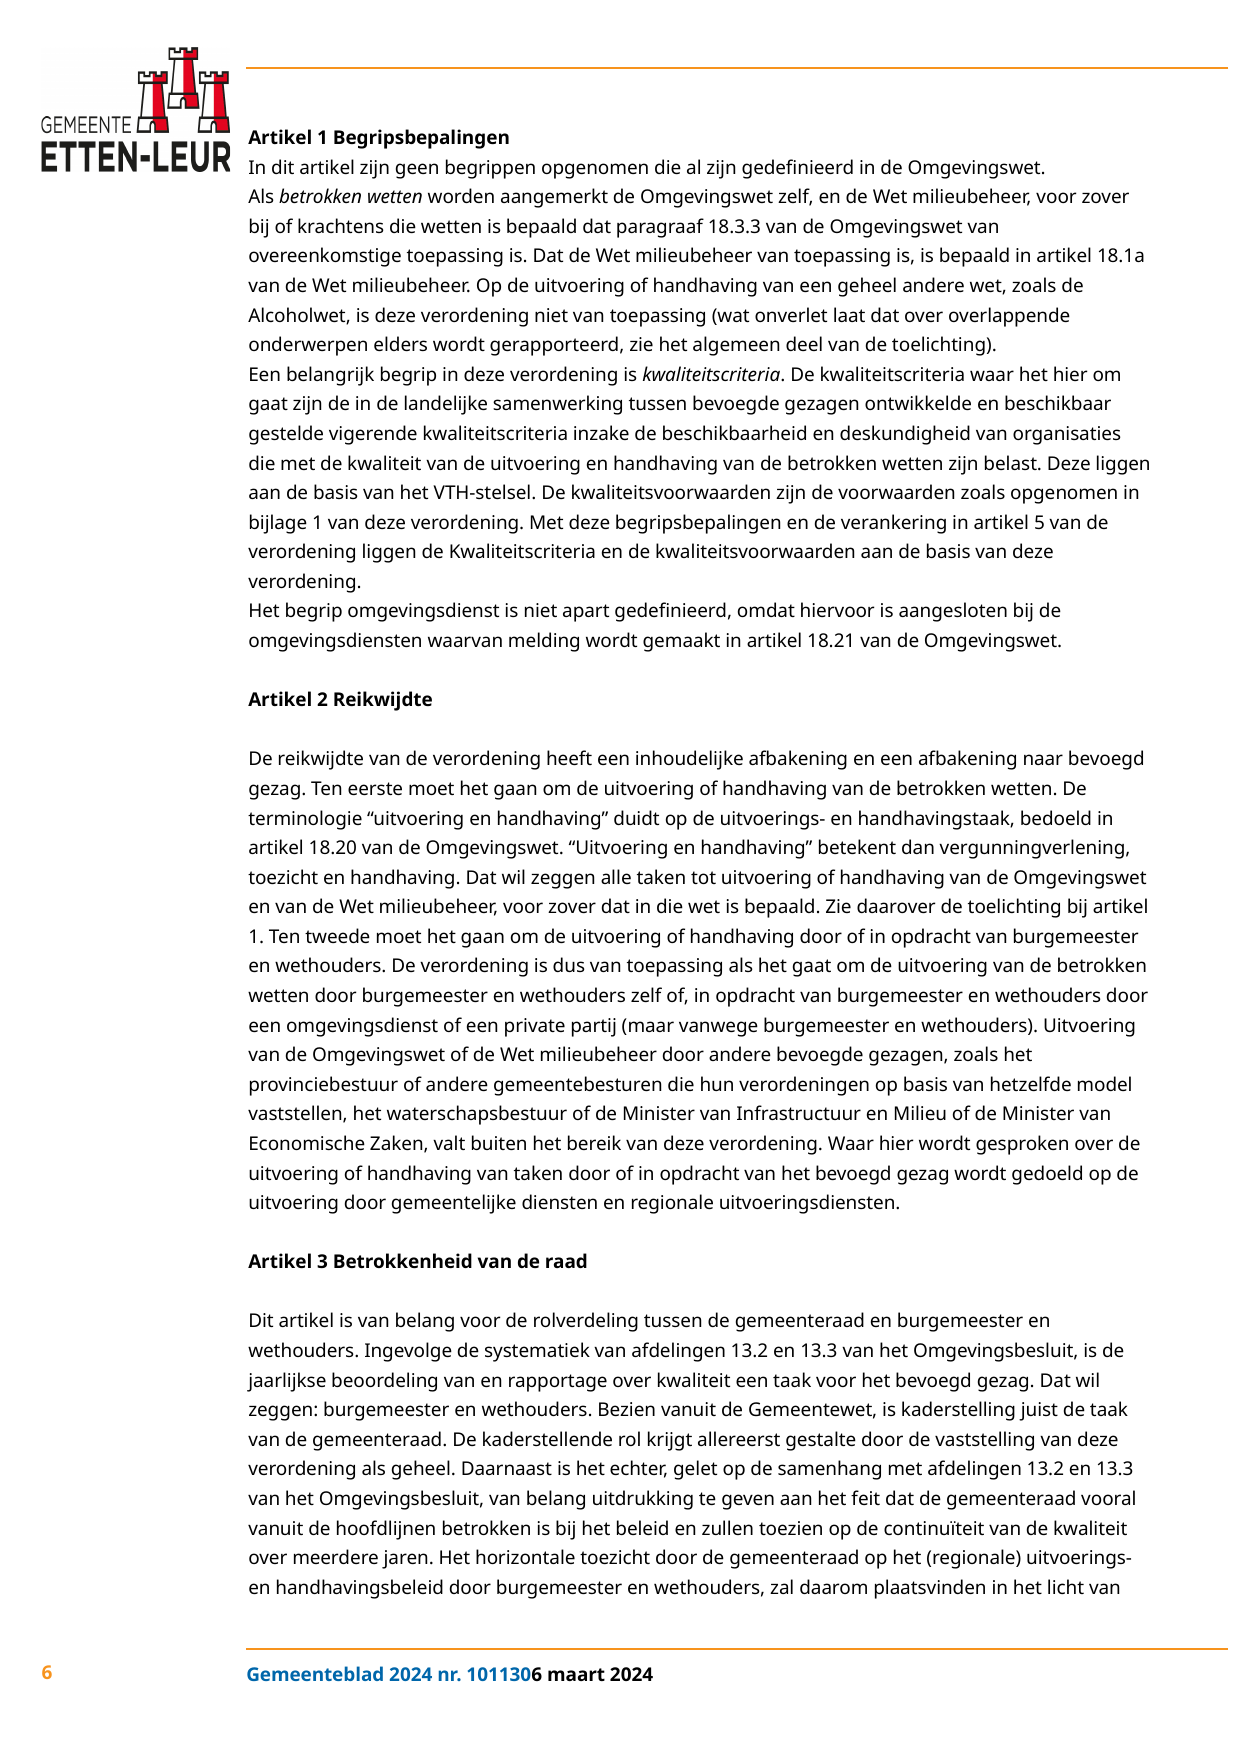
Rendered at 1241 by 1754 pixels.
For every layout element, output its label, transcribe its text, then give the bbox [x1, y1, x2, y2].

picture [41, 47, 231, 172]
text In dit artikel zijn geen begrippen opgenomen die al zijn gedefinieerd in de Omgevingswet. [248, 154, 1152, 180]
text Artikel 3 Betrokkenheid van de raad [248, 1248, 1152, 1274]
text De reikwijdte van de verordening heeft een inhoudelijke afbakening en een afbakening naar bevoegd gezag. Ten eerste moet het gaan om de uitvoering of handhaving van de betrokken wetten. De terminologie “uitvoering en handhaving” duidt op de uitvoerings- en handhavingstaak, bedoeld in artikel 18.20 van de Omgevingswet. “Uitvoering en handhaving” betekent dan vergunningverlening, toezicht en handhaving. Dat wil zeggen alle taken tot uitvoering of handhaving van de Omgevingswet en van de Wet milieubeheer, voor zover dat in die wet is bepaald. Zie daarover de toelichting bij artikel 1. Ten tweede moet het gaan om de uitvoering of handhaving door of in opdracht van burgemeester en wethouders. De verordening is dus van toepassing als het gaat om de uitvoering van de betrokken wetten door burgemeester en wethouders zelf of, in opdracht van burgemeester en wethouders door een omgevingsdienst of een private partij (maar vanwege burgemeester en wethouders). Uitvoering van de Omgevingswet of de Wet milieubeheer door andere bevoegde gezagen, zoals het provinciebestuur of andere gemeentebesturen die hun verordeningen op basis van hetzelfde model vaststellen, het waterschapsbestuur of de Minister van Infrastructuur en Milieu of de Minister van Economische Zaken, valt buiten het bereik van deze verordening. Waar hier wordt gesproken over de uitvoering of handhaving van taken door of in opdracht van het bevoegd gezag wordt gedoeld op de uitvoering door gemeentelijke diensten en regionale uitvoeringsdiensten. [248, 746, 1152, 1215]
text Artikel 2 Reikwijdte [248, 686, 1152, 712]
text Als betrokken wetten worden aangemerkt de Omgevingswet zelf, en de Wet milieubeheer, voor zover bij of krachtens die wetten is bepaald dat paragraaf 18.3.3 van de Omgevingswet van overeenkomstige toepassing is. Dat de Wet milieubeheer van toepassing is, is bepaald in artikel 18.1a van de Wet milieubeheer. Op de uitvoering of handhaving van een geheel andere wet, zoals de Alcoholwet, is deze verordening niet van toepassing (wat onverlet laat dat over overlappende onderwerpen elders wordt gerapporteerd, zie het algemeen deel van de toelichting). [248, 183, 1152, 357]
text Een belangrijk begrip in deze verordening is kwaliteitscriteria. De kwaliteitscriteria waar het hier om gaat zijn de in de landelijke samenwerking tussen bevoegde gezagen ontwikkelde en beschikbaar gestelde vigerende kwaliteitscriteria inzake de beschikbaarheid en deskundigheid van organisaties die met de kwaliteit van de uitvoering en handhaving van de betrokken wetten zijn belast. Deze liggen aan de basis van het VTH-stelsel. De kwaliteitsvoorwaarden zijn de voorwaarden zoals opgenomen in bijlage 1 van deze verordening. Met deze begripsbepalingen en de verankering in artikel 5 van de verordening liggen de Kwaliteitscriteria en de kwaliteitsvoorwaarden aan de basis van deze verordening. [248, 361, 1152, 594]
text Artikel 1 Begripsbepalingen [248, 124, 1152, 150]
text Het begrip omgevingsdienst is niet apart gedefinieerd, omdat hiervoor is aangesloten bij de omgevingsdiensten waarvan melding wordt gemaakt in artikel 18.21 van de Omgevingswet. [248, 598, 1152, 653]
text Dit artikel is van belang voor de rolverdeling tussen de gemeenteraad en burgemeester en wethouders. Ingevolge de systematiek van afdelingen 13.2 en 13.3 van het Omgevingsbesluit, is de jaarlijkse beoordeling van en rapportage over kwaliteit een taak voor het bevoegd gezag. Dat wil zeggen: burgemeester en wethouders. Bezien vanuit de Gemeentewet, is kaderstelling juist de taak van de gemeenteraad. De kaderstellende rol krijgt allereerst gestalte door de vaststelling van deze verordening als geheel. Daarnaast is het echter, gelet op de samenhang met afdelingen 13.2 en 13.3 van het Omgevingsbesluit, van belang uitdrukking te geven aan het feit dat de gemeenteraad vooral vanuit de hoofdlijnen betrokken is bij het beleid en zullen toezien op de continuïteit van de kwaliteit over meerdere jaren. Het horizontale toezicht door de gemeenteraad op het (regionale) uitvoerings- en handhavingsbeleid door burgemeester en wethouders, zal daarom plaatsvinden in het licht van [248, 1308, 1152, 1600]
